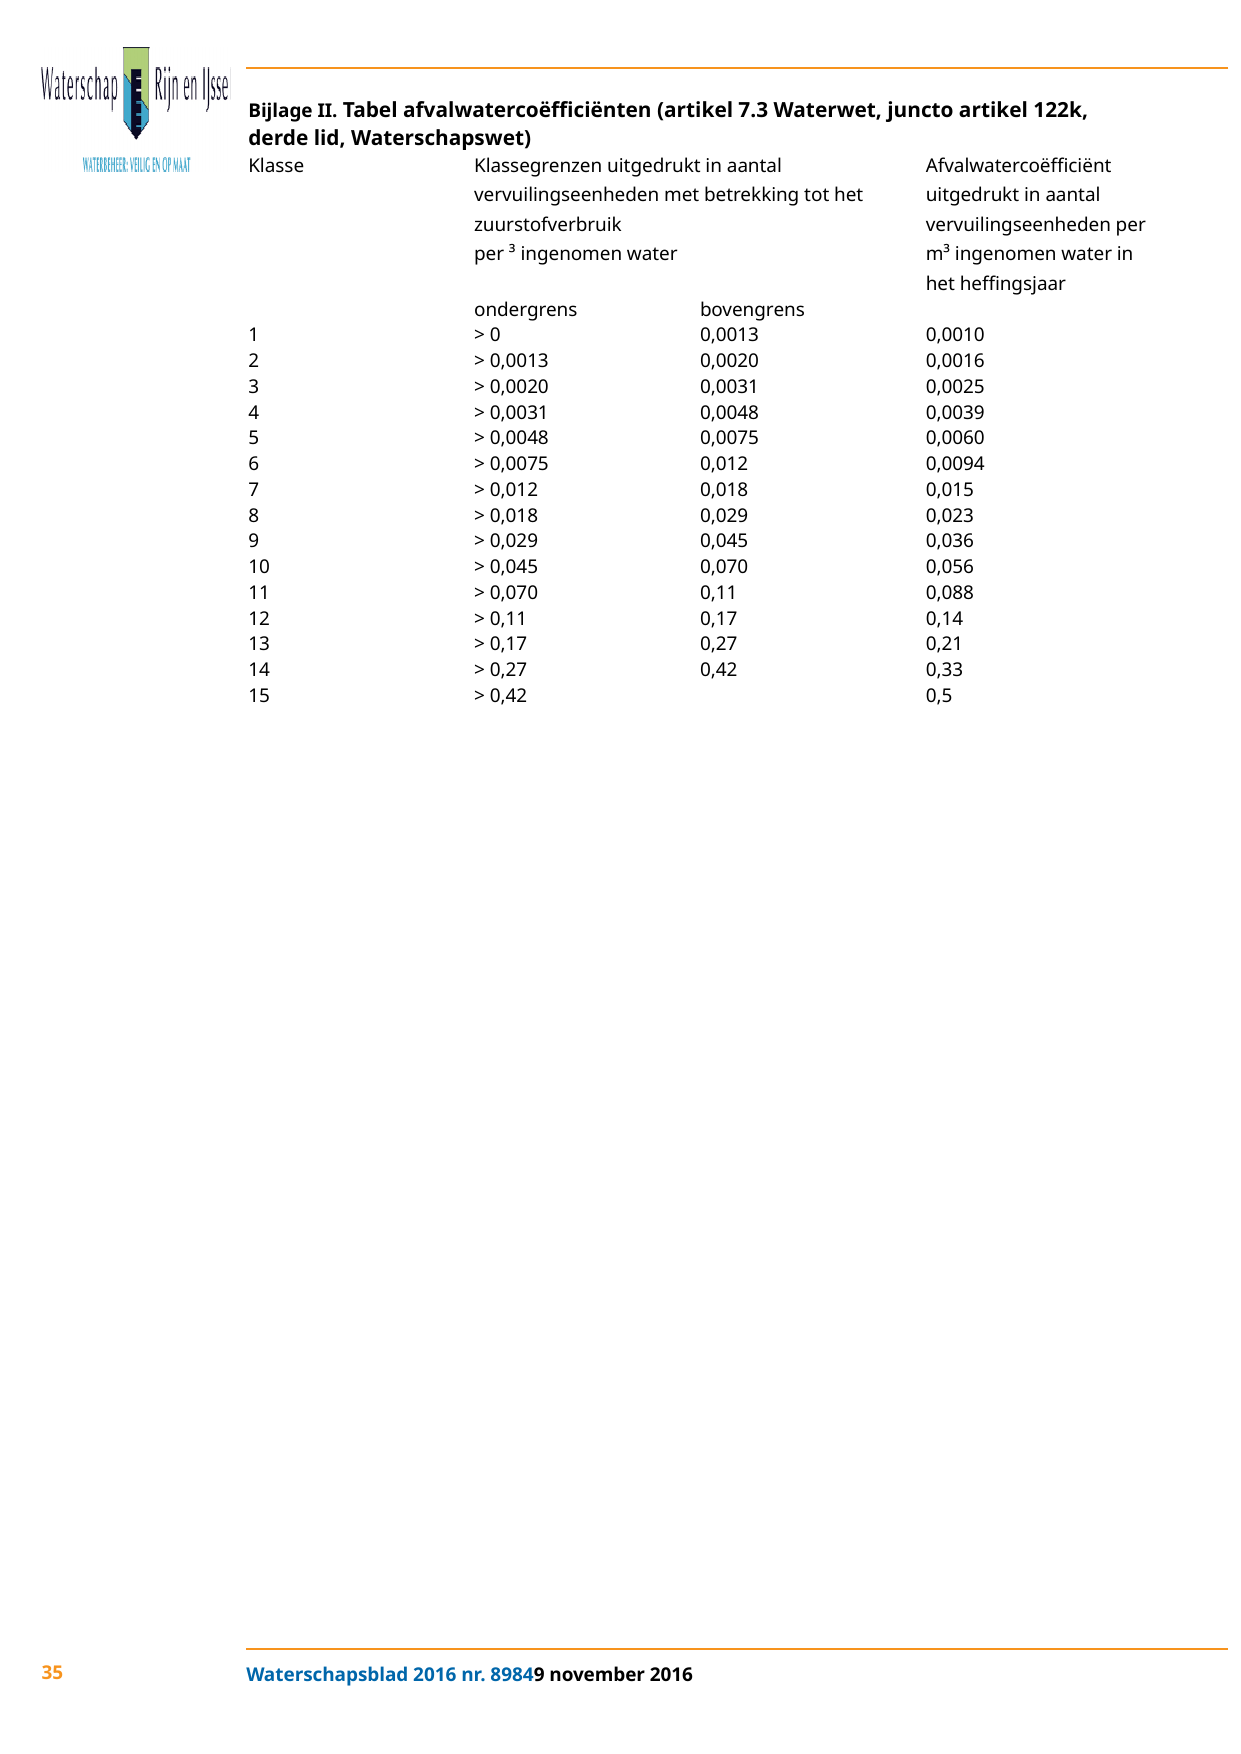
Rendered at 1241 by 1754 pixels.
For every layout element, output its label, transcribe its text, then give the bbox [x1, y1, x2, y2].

table_cell > 0,012 [474, 476, 700, 502]
table_cell > 0,27 [474, 656, 700, 682]
table_cell > 0,17 [474, 630, 700, 656]
table_cell 15 [248, 682, 474, 708]
table_cell 0,0016 [926, 348, 1152, 373]
table_cell 0,0013 [700, 322, 926, 347]
table_cell 2 [248, 348, 474, 373]
table_cell 1 [248, 322, 474, 347]
table_header Klasse [248, 152, 474, 296]
table_cell [926, 296, 1152, 322]
table_cell 0,11 [700, 579, 926, 605]
table_cell ondergrens [474, 296, 700, 322]
table_cell > 0 [474, 322, 700, 347]
table_cell 0,0075 [700, 425, 926, 450]
table_cell > 0,0013 [474, 348, 700, 373]
table_cell 0,088 [926, 579, 1152, 605]
table_cell > 0,42 [474, 682, 700, 708]
table_cell 12 [248, 605, 474, 630]
table_cell > 0,0075 [474, 450, 700, 476]
table_cell 0,070 [700, 553, 926, 579]
table_cell > 0,070 [474, 579, 700, 605]
table_cell 14 [248, 656, 474, 682]
table_header Afvalwatercoëfficiënt uitgedrukt in aantal vervuilingseenheden per m³ ingenomen water in het heffingsjaar [926, 152, 1152, 296]
table_cell 0,27 [700, 630, 926, 656]
table_cell > 0,029 [474, 528, 700, 553]
table_cell 0,0039 [926, 399, 1152, 424]
table_cell 0,33 [926, 656, 1152, 682]
table_cell 0,5 [926, 682, 1152, 708]
table_cell 8 [248, 502, 474, 527]
table_cell bovengrens [700, 296, 926, 322]
table_cell 13 [248, 630, 474, 656]
table_cell 3 [248, 373, 474, 399]
table_cell 0,21 [926, 630, 1152, 656]
table_cell 0,012 [700, 450, 926, 476]
table_cell 0,0048 [700, 399, 926, 424]
table_cell 0,0060 [926, 425, 1152, 450]
table_cell > 0,018 [474, 502, 700, 527]
table_cell 7 [248, 476, 474, 502]
table_cell 0,17 [700, 605, 926, 630]
table_cell 0,0025 [926, 373, 1152, 399]
table_cell 5 [248, 425, 474, 450]
table_header Klassegrenzen uitgedrukt in aantal vervuilingseenheden met betrekking tot het zuurstofverbruik per ³ ingenomen water [474, 152, 926, 296]
table_cell > 0,045 [474, 553, 700, 579]
table_cell 0,0031 [700, 373, 926, 399]
table_cell [248, 296, 474, 322]
table_cell 0,0094 [926, 450, 1152, 476]
table_cell 0,023 [926, 502, 1152, 527]
table_cell 0,14 [926, 605, 1152, 630]
table_cell 0,0020 [700, 348, 926, 373]
table_cell > 0,0048 [474, 425, 700, 450]
table_cell 10 [248, 553, 474, 579]
picture [41, 47, 231, 172]
table_cell 6 [248, 450, 474, 476]
table_cell 9 [248, 528, 474, 553]
table_cell > 0,0020 [474, 373, 700, 399]
table_cell 0,015 [926, 476, 1152, 502]
table_cell 4 [248, 399, 474, 424]
table_cell [700, 682, 926, 708]
table_cell 11 [248, 579, 474, 605]
table_cell > 0,0031 [474, 399, 700, 424]
table_cell 0,018 [700, 476, 926, 502]
table_cell 0,42 [700, 656, 926, 682]
table_cell 0,029 [700, 502, 926, 527]
text Bijlage II. Tabel afvalwatercoëfficiënten (artikel 7.3 Waterwet, juncto artikel 122k, derde lid, Waterschapswet) [248, 95, 1152, 152]
table_cell 0,056 [926, 553, 1152, 579]
table_cell 0,0010 [926, 322, 1152, 347]
table_cell > 0,11 [474, 605, 700, 630]
table_cell 0,045 [700, 528, 926, 553]
table_cell 0,036 [926, 528, 1152, 553]
